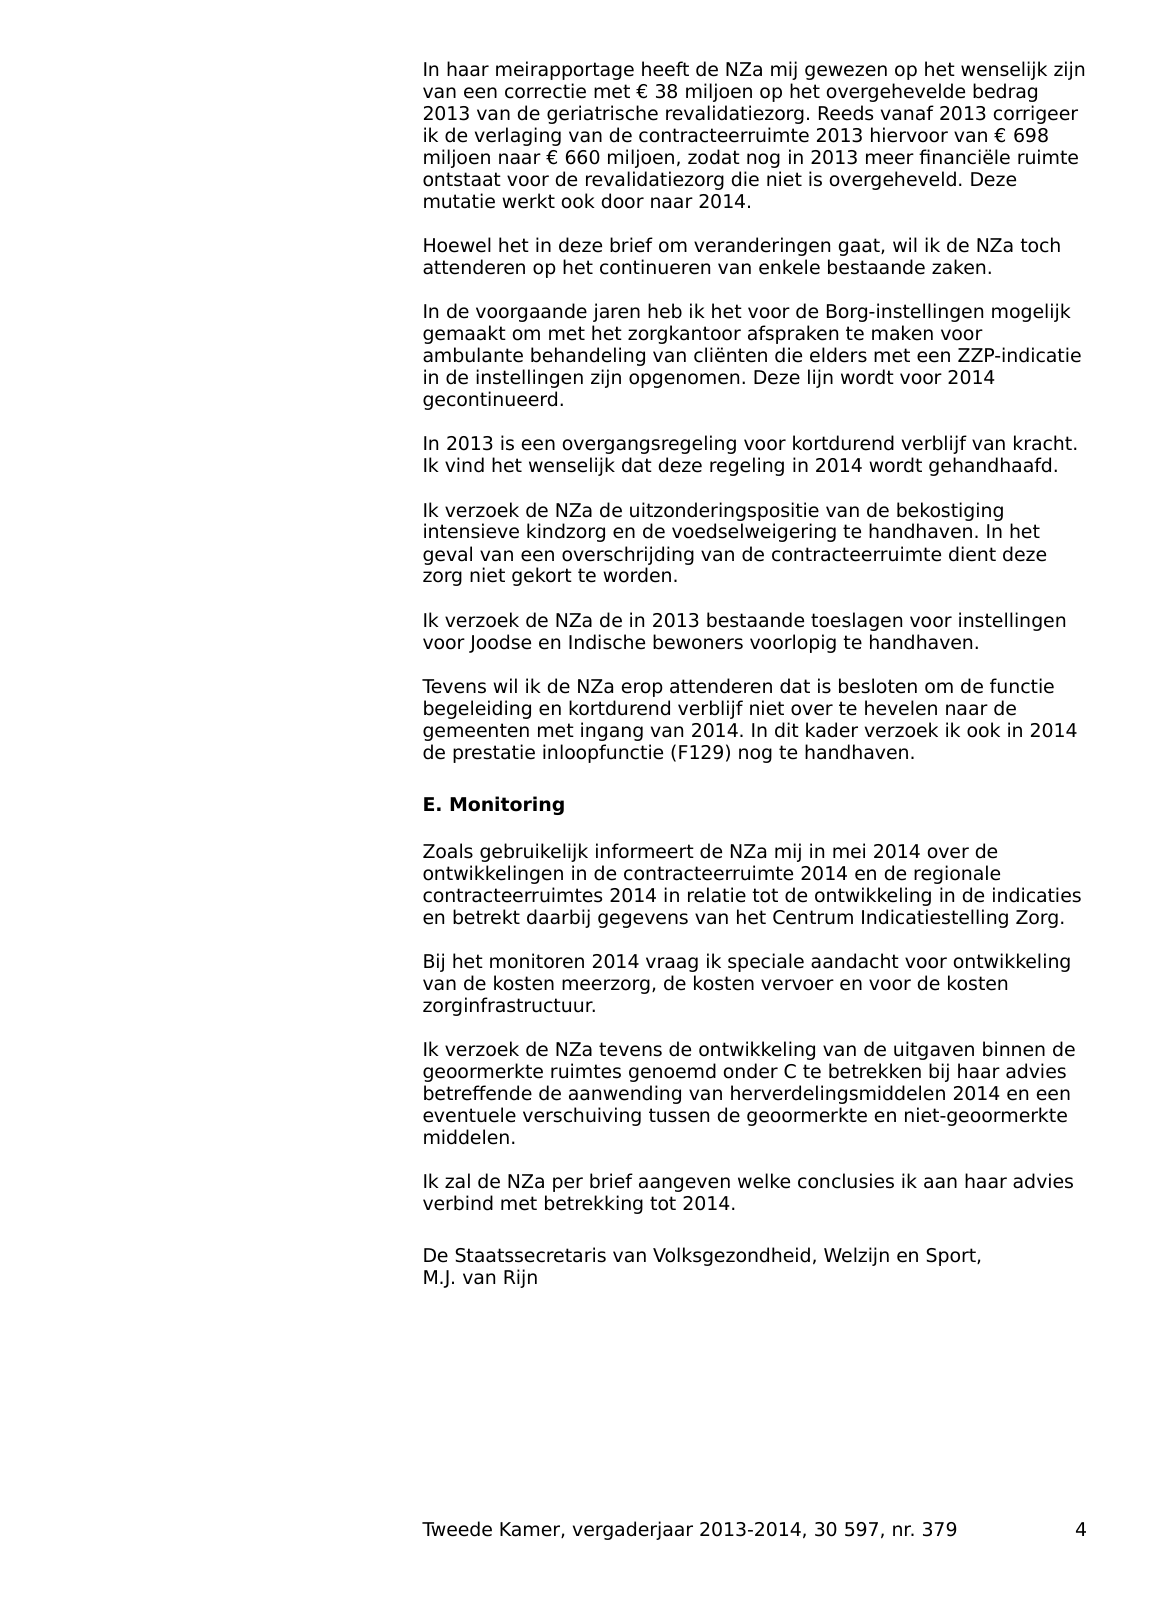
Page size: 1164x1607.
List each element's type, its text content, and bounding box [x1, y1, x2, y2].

text Zoals gebruikelijk informeert de NZa mij in mei 2014 over de ontwikkelingen in de contracteerruimte 2014 en de regionale contracteerruimtes 2014 in relatie tot de ontwikkeling in de indicaties en betrekt daarbij gegevens van het Centrum Indicatiestelling Zorg. [422, 841, 1087, 928]
text Bij het monitoren 2014 vraag ik speciale aandacht voor ontwikkeling van de kosten meerzorg, de kosten vervoer en voor de kosten zorginfrastructuur. [422, 951, 1087, 1017]
text In de voorgaande jaren heb ik het voor de Borg-instellingen mogelijk gemaakt om met het zorgkantoor afspraken te maken voor ambulante behandeling van cliënten die elders met een ZZP-indicatie in de instellingen zijn opgenomen. Deze lijn wordt voor 2014 gecontinueerd. [422, 301, 1087, 411]
text De Staatssecretaris van Volksgezondheid, Welzijn en Sport, M.J. van Rijn [422, 1245, 1087, 1289]
text Tevens wil ik de NZa erop attenderen dat is besloten om de functie begeleiding en kortdurend verblijf niet over te hevelen naar de gemeenten met ingang van 2014. In dit kader verzoek ik ook in 2014 de prestatie inloopfunctie (F129) nog te handhaven. [422, 676, 1087, 764]
text Ik verzoek de NZa de in 2013 bestaande toeslagen voor instellingen voor Joodse en Indische bewoners voorlopig te handhaven. [422, 609, 1087, 653]
text Ik zal de NZa per brief aangeven welke conclusies ik aan haar advies verbind met betrekking tot 2014. [422, 1171, 1087, 1215]
text Ik verzoek de NZa de uitzonderingspositie van de bekostiging intensieve kindzorg en de voedselweigering te handhaven. In het geval van een overschrijding van de contracteerruimte dient deze zorg niet gekort te worden. [422, 499, 1087, 587]
subtitle E. Monitoring [422, 794, 1087, 816]
text Hoewel het in deze brief om veranderingen gaat, wil ik de NZa toch attenderen op het continueren van enkele bestaande zaken. [422, 235, 1087, 279]
text Ik verzoek de NZa tevens de ontwikkeling van de uitgaven binnen de geoormerkte ruimtes genoemd onder C te betrekken bij haar advies betreffende de aanwending van herverdelingsmiddelen 2014 en een eventuele verschuiving tussen de geoormerkte en niet-geoormerkte middelen. [422, 1039, 1087, 1149]
text In haar meirapportage heeft de NZa mij gewezen op het wenselijk zijn van een correctie met € 38 miljoen op het overgehevelde bedrag 2013 van de geriatrische revalidatiezorg. Reeds vanaf 2013 corrigeer ik de verlaging van de contracteerruimte 2013 hiervoor van € 698 miljoen naar € 660 miljoen, zodat nog in 2013 meer financiële ruimte ontstaat voor de revalidatiezorg die niet is overgeheveld. Deze mutatie werkt ook door naar 2014. [422, 59, 1087, 213]
text In 2013 is een overgangsregeling voor kortdurend verblijf van kracht. Ik vind het wenselijk dat deze regeling in 2014 wordt gehandhaafd. [422, 433, 1087, 477]
